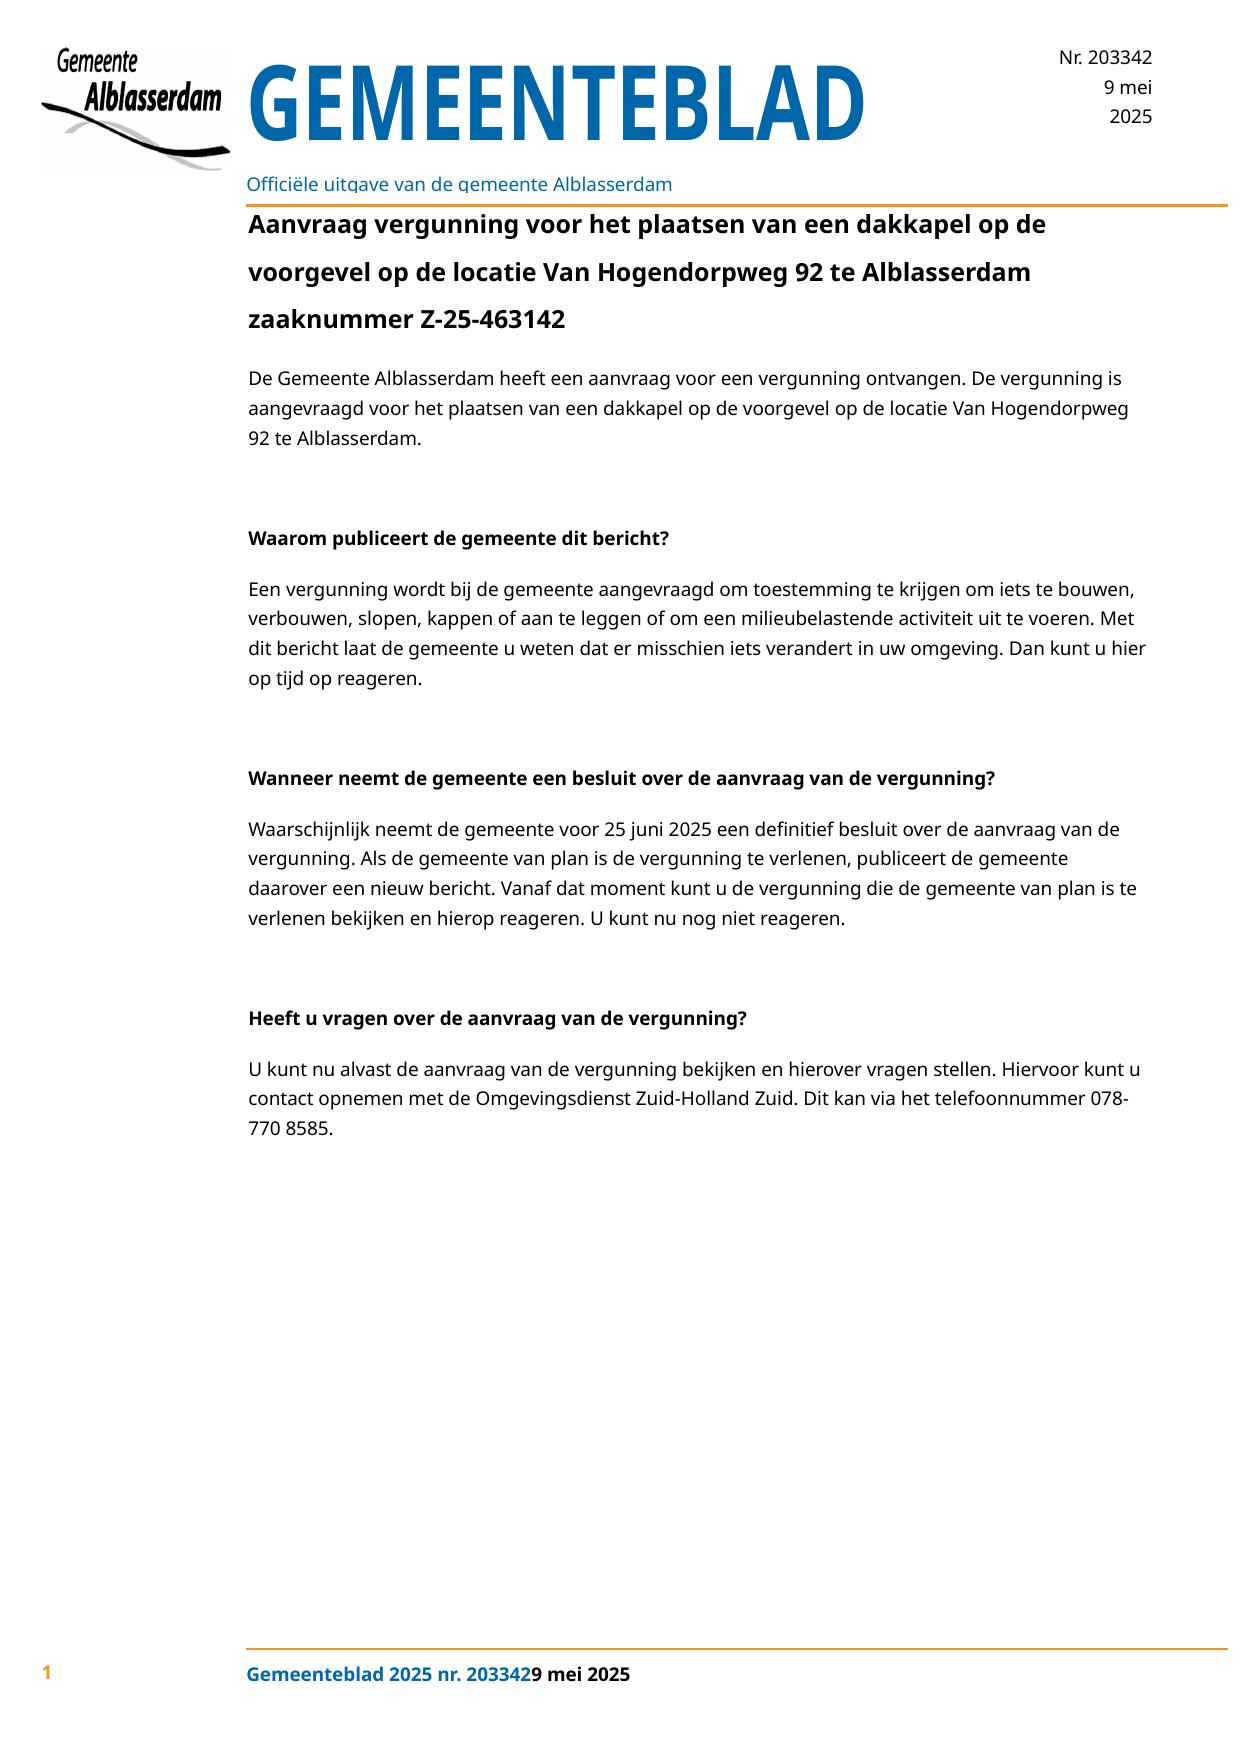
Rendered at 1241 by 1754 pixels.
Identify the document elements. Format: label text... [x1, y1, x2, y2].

picture [41, 47, 231, 172]
text De Gemeente Alblasserdam heeft een aanvraag voor een vergunning ontvangen. De vergunning is aangevraagd voor het plaatsen van een dakkapel op de voorgevel op de locatie Van Hogendorpweg 92 te Alblasserdam. [248, 366, 1152, 450]
text Wanneer neemt de gemeente een besluit over de aanvraag van de vergunning? [248, 766, 1152, 791]
text Waarschijnlijk neemt de gemeente voor 25 juni 2025 een definitief besluit over de aanvraag van de vergunning. Als de gemeente van plan is de vergunning te verlenen, publiceert de gemeente daarover een nieuw bericht. Vanaf dat moment kunt u de vergunning die de gemeente van plan is te verlenen bekijken en hierop reageren. U kunt nu nog niet reageren. [248, 816, 1152, 930]
text Aanvraag vergunning voor het plaatsen van een dakkapel op de voorgevel op de locatie Van Hogendorpweg 92 te Alblasserdam zaaknummer Z-25-463142 [248, 207, 1152, 336]
text Waarom publiceert de gemeente dit bericht? [248, 526, 1152, 551]
text Een vergunning wordt bij de gemeente aangevraagd om toestemming te krijgen om iets te bouwen, verbouwen, slopen, kappen of aan te leggen of om een milieubelastende activiteit uit te voeren. Met dit bericht laat de gemeente u weten dat er misschien iets verandert in uw omgeving. Dan kunt u hier op tijd op reageren. [248, 576, 1152, 690]
text Heeft u vragen over de aanvraag van de vergunning? [248, 1006, 1152, 1031]
text U kunt nu alvast de aanvraag van de vergunning bekijken en hierover vragen stellen. Hiervoor kunt u contact opnemen met de Omgevingsdienst Zuid-Holland Zuid. Dit kan via het telefoonnummer 078-770 8585. [248, 1056, 1152, 1141]
